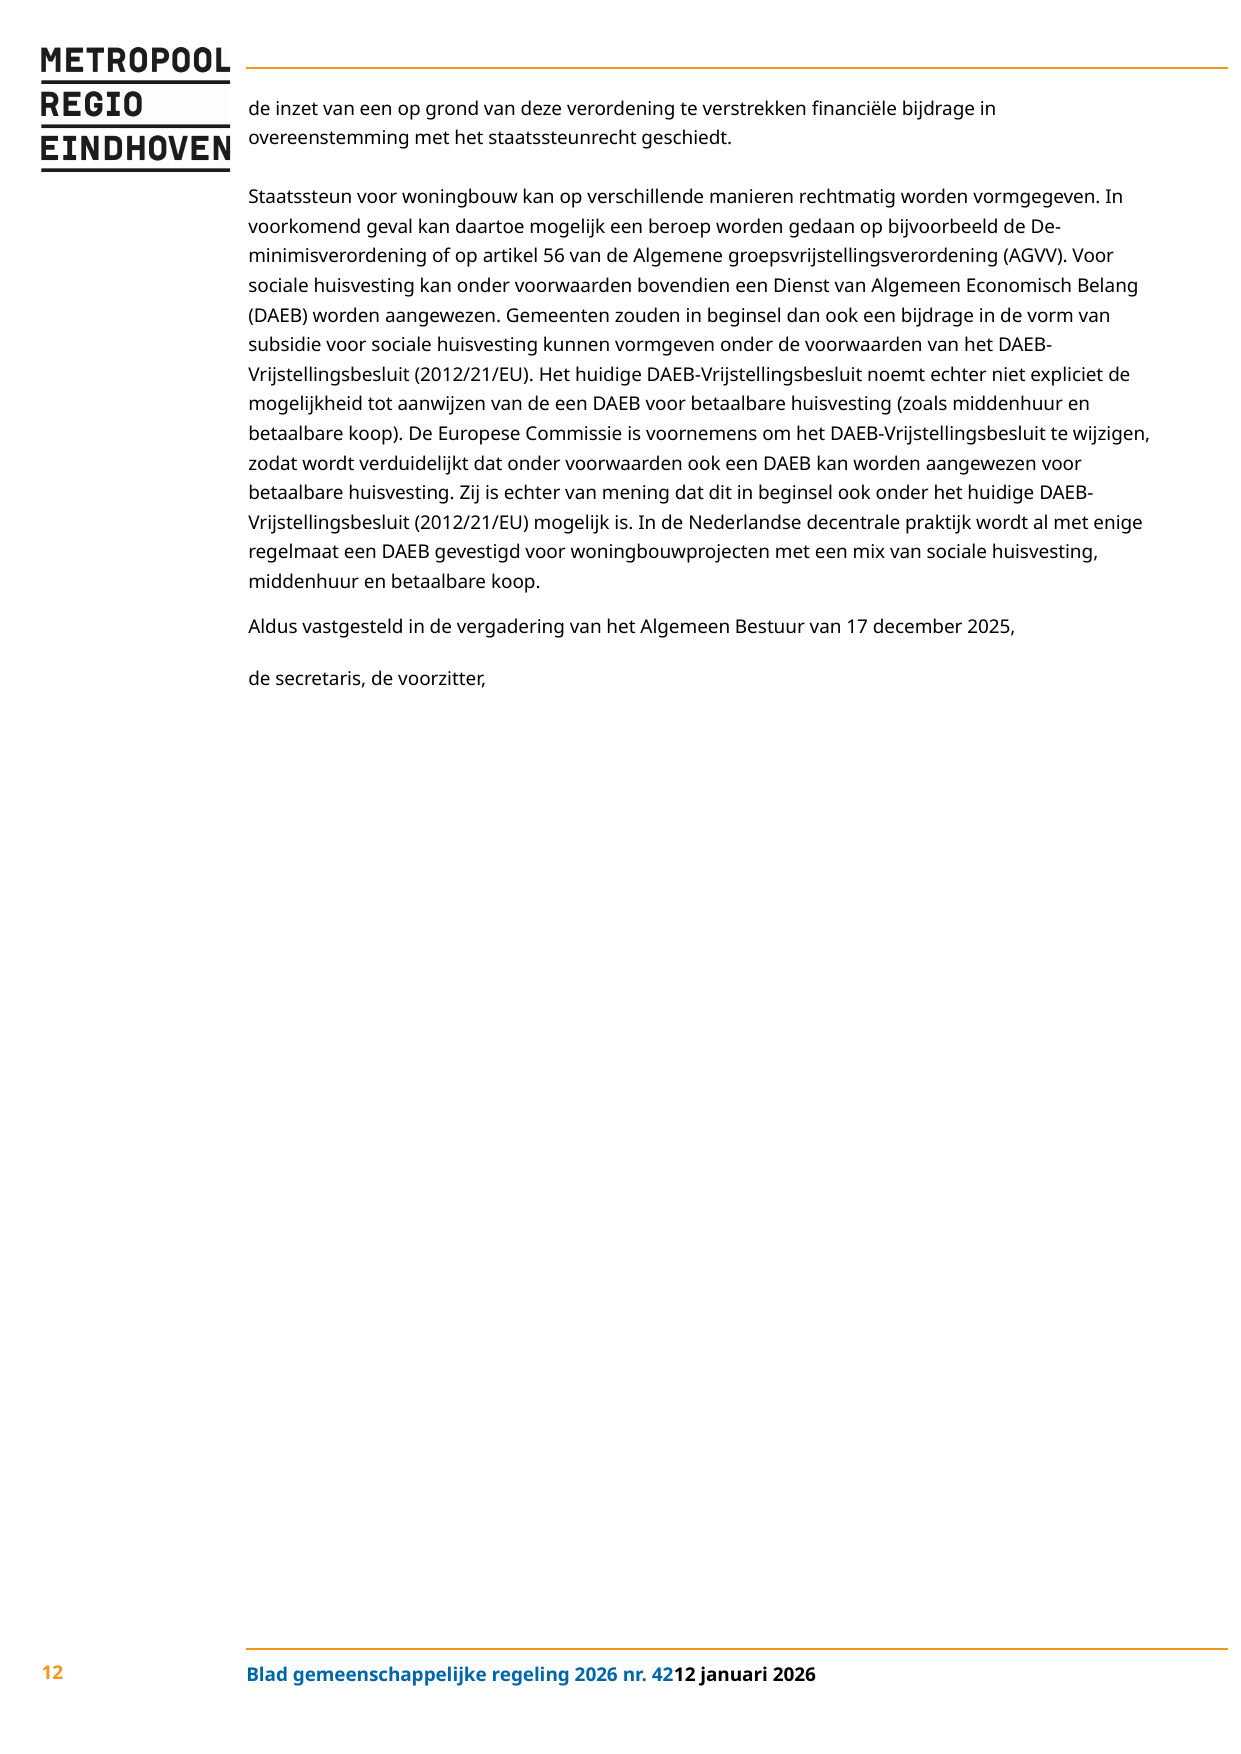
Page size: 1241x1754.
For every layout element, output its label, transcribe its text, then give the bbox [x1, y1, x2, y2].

text Staatssteun voor woningbouw kan op verschillende manieren rechtmatig worden vormgegeven. In voorkomend geval kan daartoe mogelijk een beroep worden gedaan op bijvoorbeeld de De-minimisverordening of op artikel 56 van de Algemene groepsvrijstellingsverordening (AGVV). Voor sociale huisvesting kan onder voorwaarden bovendien een Dienst van Algemeen Economisch Belang (DAEB) worden aangewezen. Gemeenten zouden in beginsel dan ook een bijdrage in de vorm van subsidie voor sociale huisvesting kunnen vormgeven onder de voorwaarden van het DAEB-Vrijstellingsbesluit (2012/21/EU). Het huidige DAEB-Vrijstellingsbesluit noemt echter niet expliciet de mogelijkheid tot aanwijzen van de een DAEB voor betaalbare huisvesting (zoals middenhuur en betaalbare koop). De Europese Commissie is voornemens om het DAEB-Vrijstellingsbesluit te wijzigen, zodat wordt verduidelijkt dat onder voorwaarden ook een DAEB kan worden aangewezen voor betaalbare huisvesting. Zij is echter van mening dat dit in beginsel ook onder het huidige DAEB-Vrijstellingsbesluit (2012/21/EU) mogelijk is. In de Nederlandse decentrale praktijk wordt al met enige regelmaat een DAEB gevestigd voor woningbouwprojecten met een mix van sociale huisvesting, middenhuur en betaalbare koop. [248, 183, 1152, 594]
text de inzet van een op grond van deze verordening te verstrekken financiële bijdrage in overeenstemming met het staatssteunrecht geschiedt. [248, 95, 1152, 150]
text Aldus vastgesteld in de vergadering van het Algemeen Bestuur van 17 december 2025, [248, 614, 1152, 639]
picture [41, 47, 231, 172]
text de secretaris, de voorzitter, [248, 665, 1152, 691]
